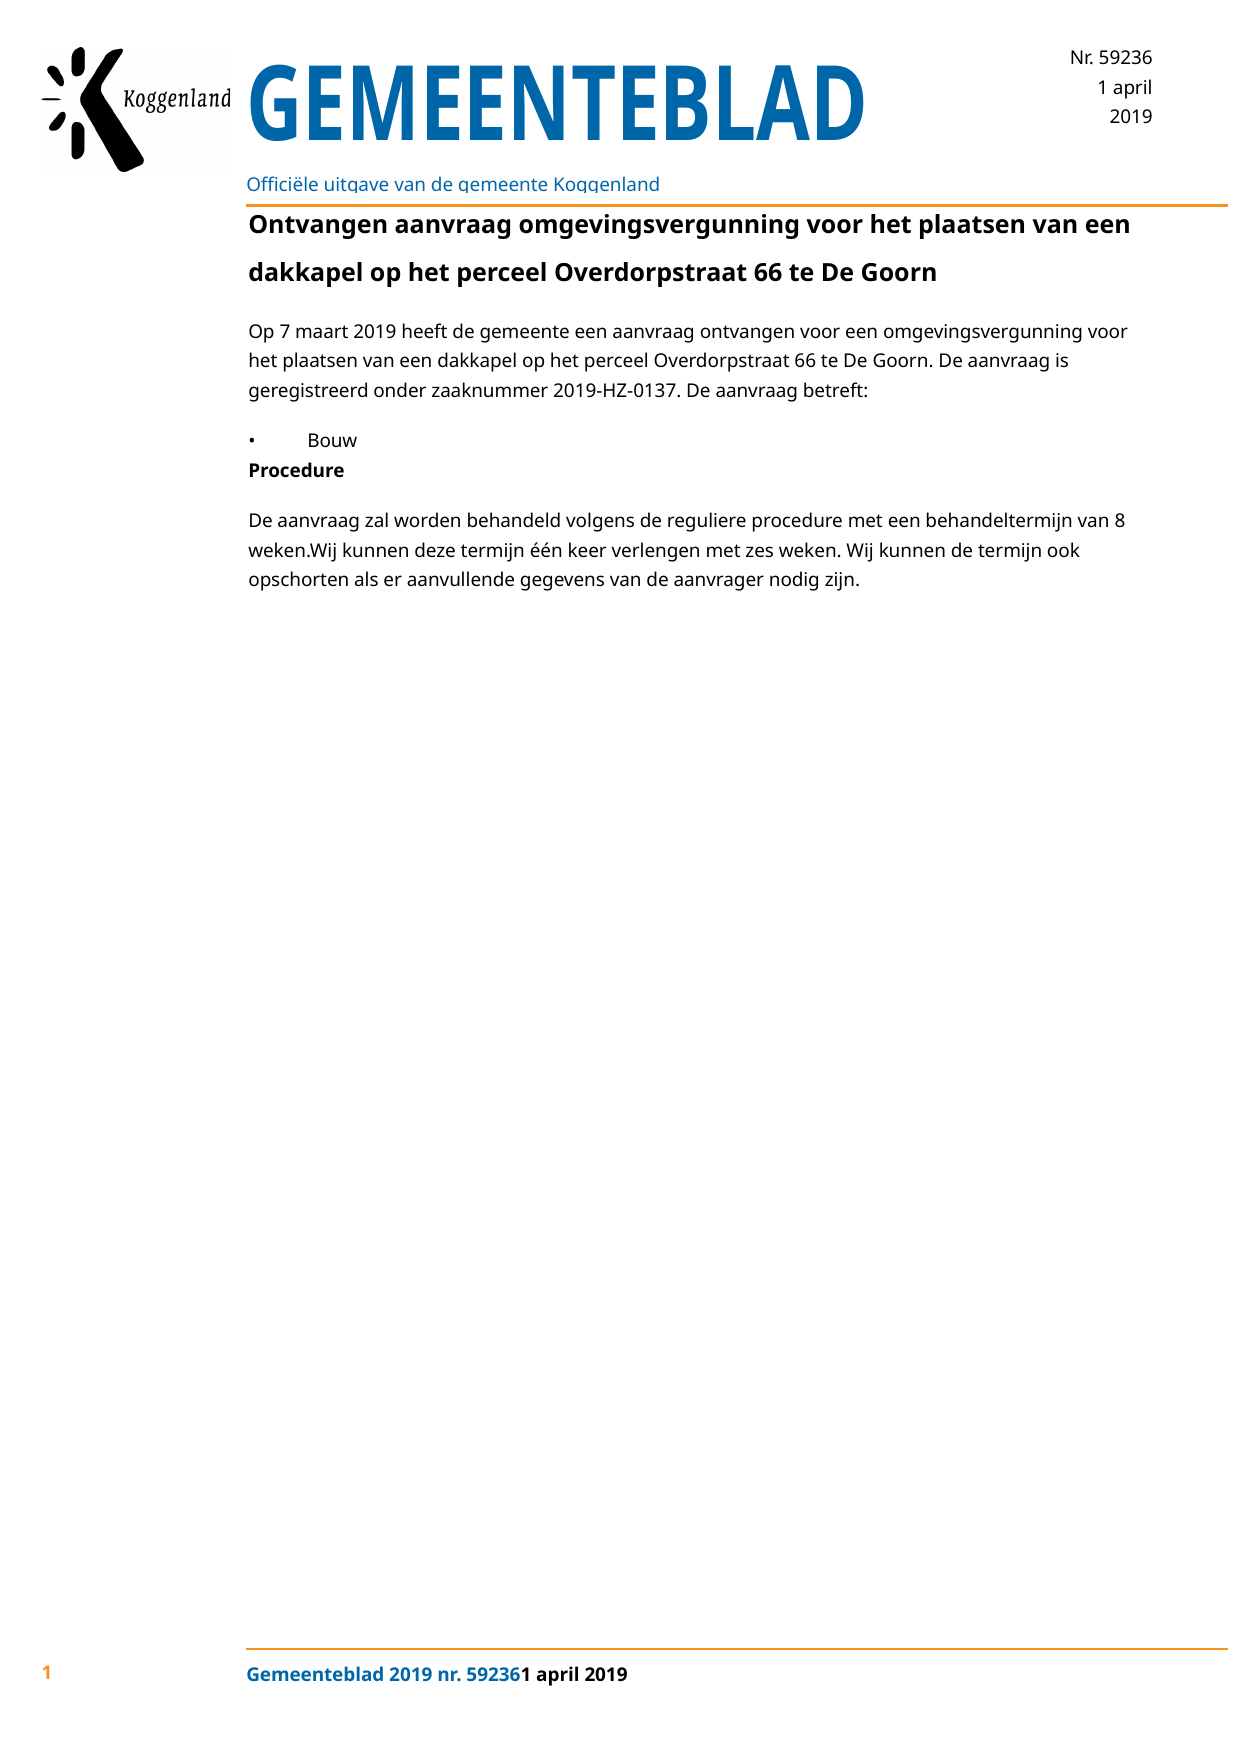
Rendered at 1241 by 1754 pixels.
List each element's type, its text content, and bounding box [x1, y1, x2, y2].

text Op 7 maart 2019 heeft de gemeente een aanvraag ontvangen voor een omgevingsvergunning voor het plaatsen van een dakkapel op het perceel Overdorpstraat 66 te De Goorn. De aanvraag is geregistreerd onder zaaknummer 2019-HZ-0137. De aanvraag betreft: [248, 318, 1152, 403]
list Bouw [248, 427, 1152, 453]
text De aanvraag zal worden behandeld volgens de reguliere procedure met een behandeltermijn van 8 weken.Wij kunnen deze termijn één keer verlengen met zes weken. Wij kunnen de termijn ook opschorten als er aanvullende gegevens van de aanvrager nodig zijn. [248, 507, 1152, 592]
text Ontvangen aanvraag omgevingsvergunning voor het plaatsen van een dakkapel op het perceel Overdorpstraat 66 te De Goorn [248, 207, 1152, 288]
picture [41, 47, 231, 172]
text Procedure [248, 457, 1152, 483]
